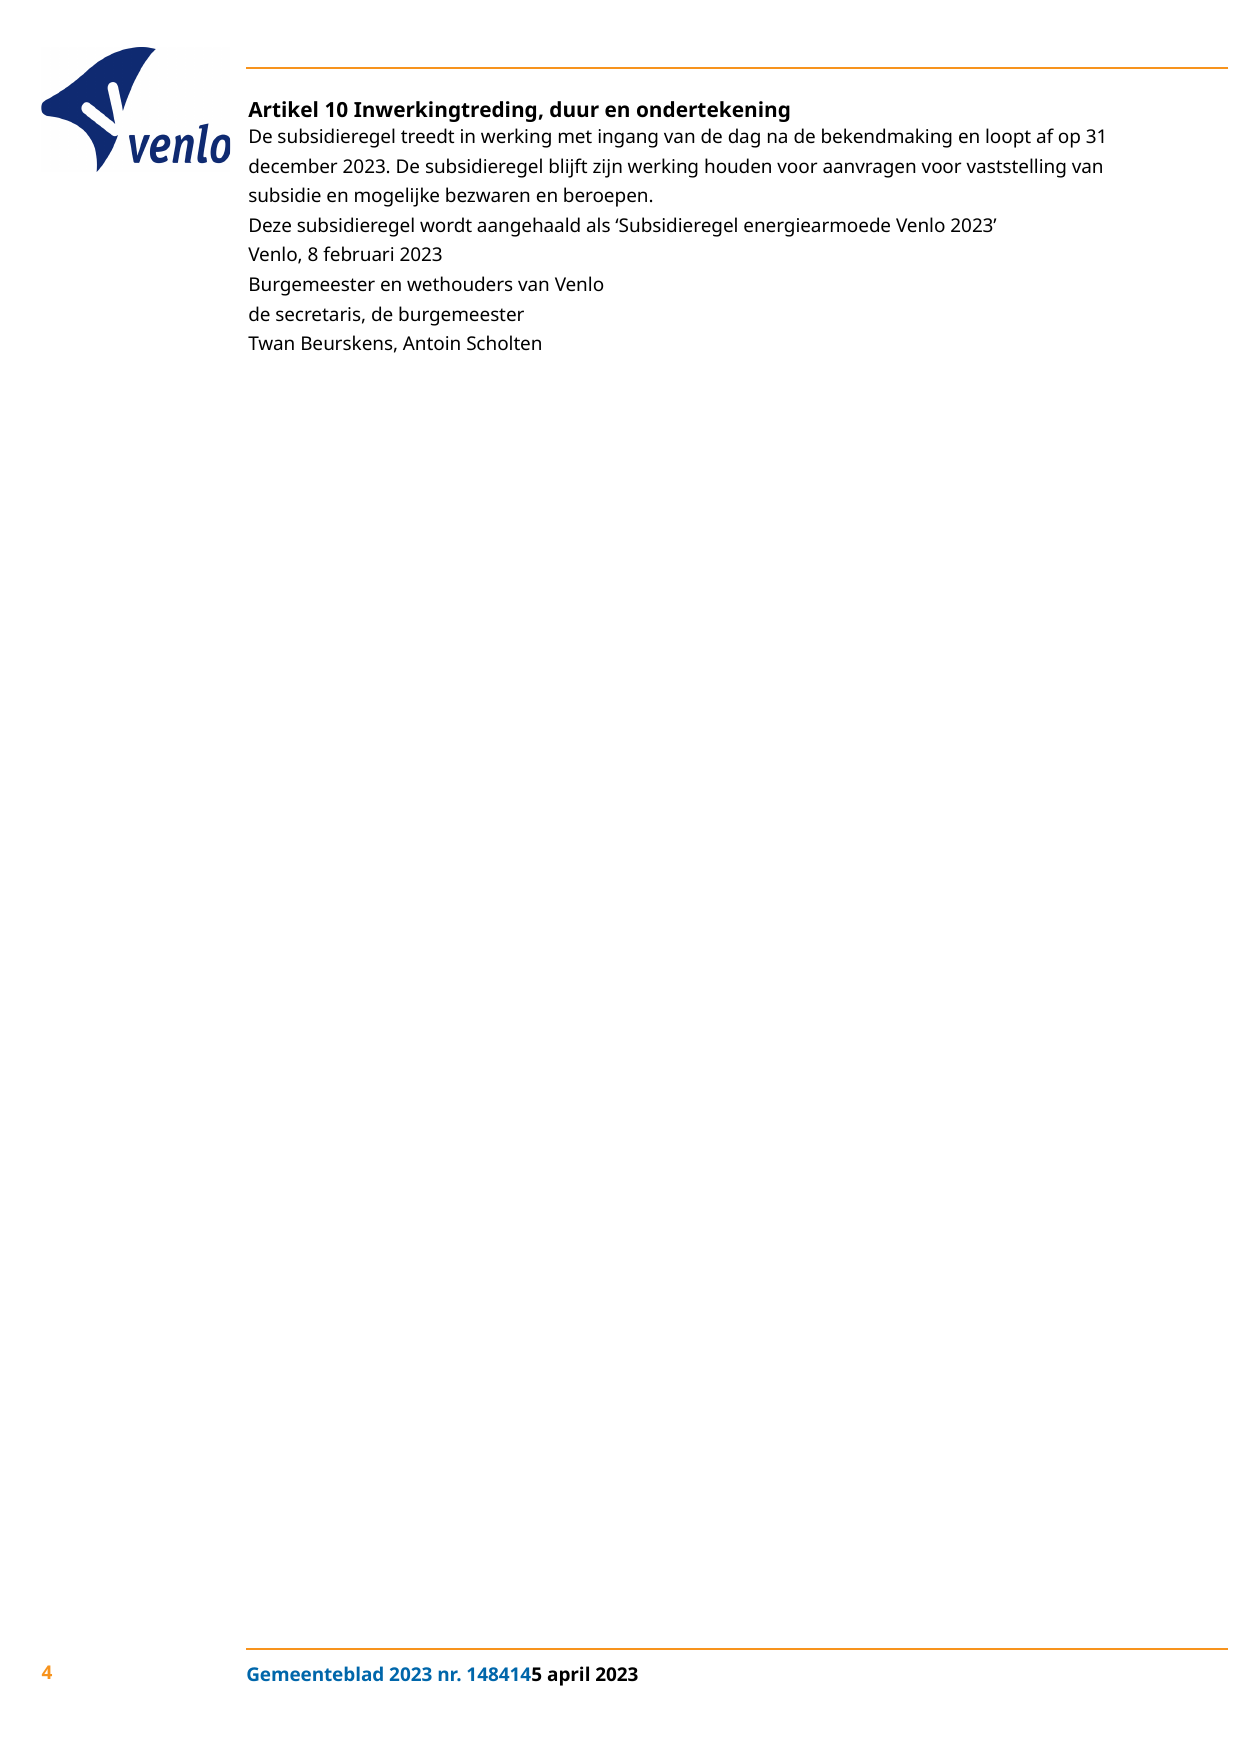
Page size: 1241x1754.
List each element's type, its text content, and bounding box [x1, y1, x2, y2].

text Burgemeester en wethouders van Venlo [248, 271, 1152, 297]
text Artikel 10 Inwerkingtreding, duur en ondertekening [248, 95, 1152, 123]
text de secretaris, de burgemeester [248, 301, 1152, 326]
text Twan Beurskens, Antoin Scholten [248, 330, 1152, 356]
picture [41, 47, 231, 172]
text Deze subsidieregel wordt aangehaald als ‘Subsidieregel energiearmoede Venlo 2023’ [248, 212, 1152, 238]
text Venlo, 8 februari 2023 [248, 242, 1152, 267]
text De subsidieregel treedt in werking met ingang van de dag na de bekendmaking en loopt af op 31 december 2023. De subsidieregel blijft zijn werking houden voor aanvragen voor vaststelling van subsidie en mogelijke bezwaren en beroepen. [248, 123, 1152, 208]
